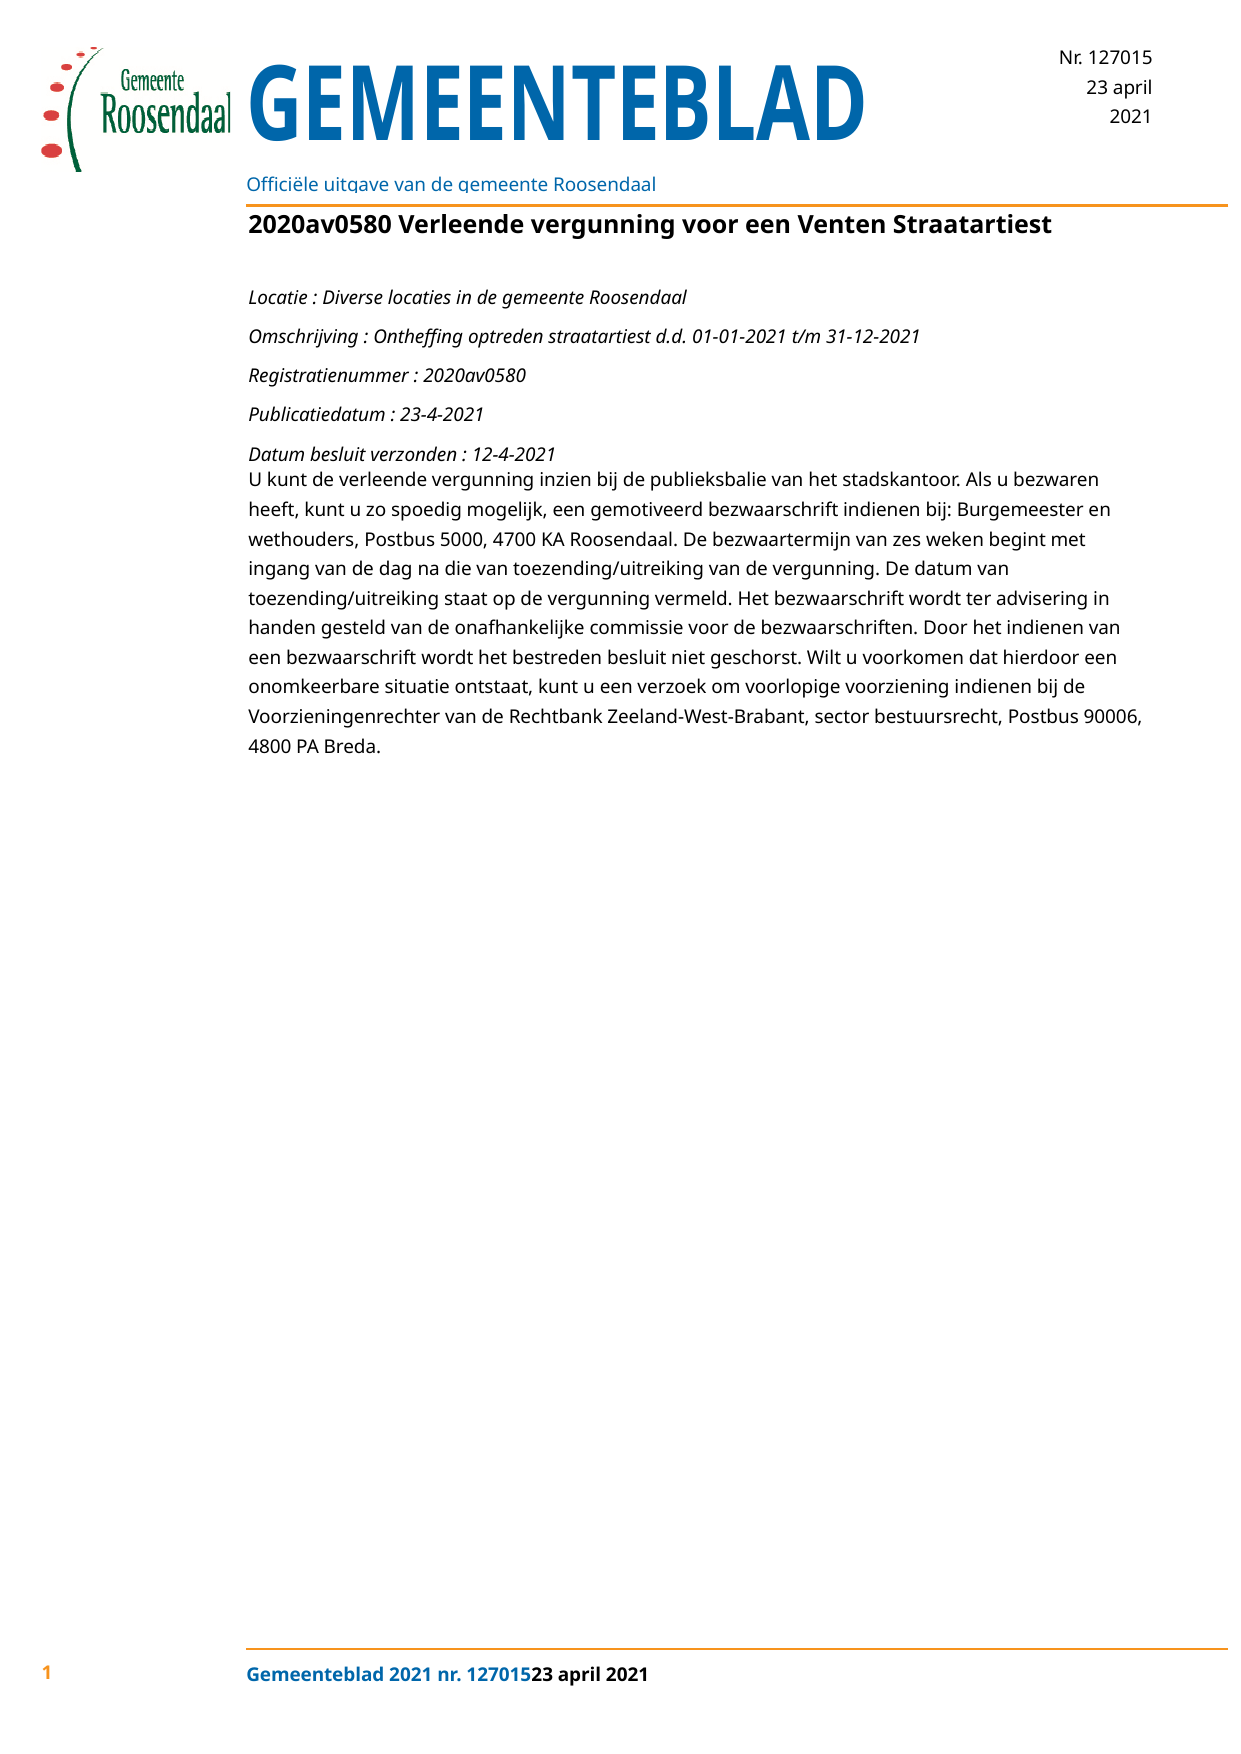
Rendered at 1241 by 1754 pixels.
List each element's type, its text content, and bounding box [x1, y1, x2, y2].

text Omschrijving : Ontheffing optreden straatartiest d.d. 01-01-2021 t/m 31-12-2021 [248, 323, 1152, 349]
text Publicatiedatum : 23-4-2021 [248, 402, 1152, 427]
text U kunt de verleende vergunning inzien bij de publieksbalie van het stadskantoor. Als u bezwaren heeft, kunt u zo spoedig mogelijk, een gemotiveerd bezwaarschrift indienen bij: Burgemeester en wethouders, Postbus 5000, 4700 KA Roosendaal. De bezwaartermijn van zes weken begint met ingang van de dag na die van toezending/uitreiking van de vergunning. De datum van toezending/uitreiking staat op de vergunning vermeld. Het bezwaarschrift wordt ter advisering in handen gesteld van de onafhankelijke commissie voor de bezwaarschriften. Door het indienen van een bezwaarschrift wordt het bestreden besluit niet geschorst. Wilt u voorkomen dat hierdoor een onomkeerbare situatie ontstaat, kunt u een verzoek om voorlopige voorziening indienen bij de Voorzieningenrechter van de Rechtbank Zeeland-West-Brabant, sector bestuursrecht, Postbus 90006, 4800 PA Breda. [248, 467, 1152, 759]
text Registratienummer : 2020av0580 [248, 362, 1152, 388]
picture [41, 47, 231, 172]
text Locatie : Diverse locaties in de gemeente Roosendaal [248, 284, 1152, 309]
text 2020av0580 Verleende vergunning voor een Venten Straatartiest [248, 207, 1152, 241]
text Datum besluit verzonden : 12-4-2021 [248, 441, 1152, 467]
